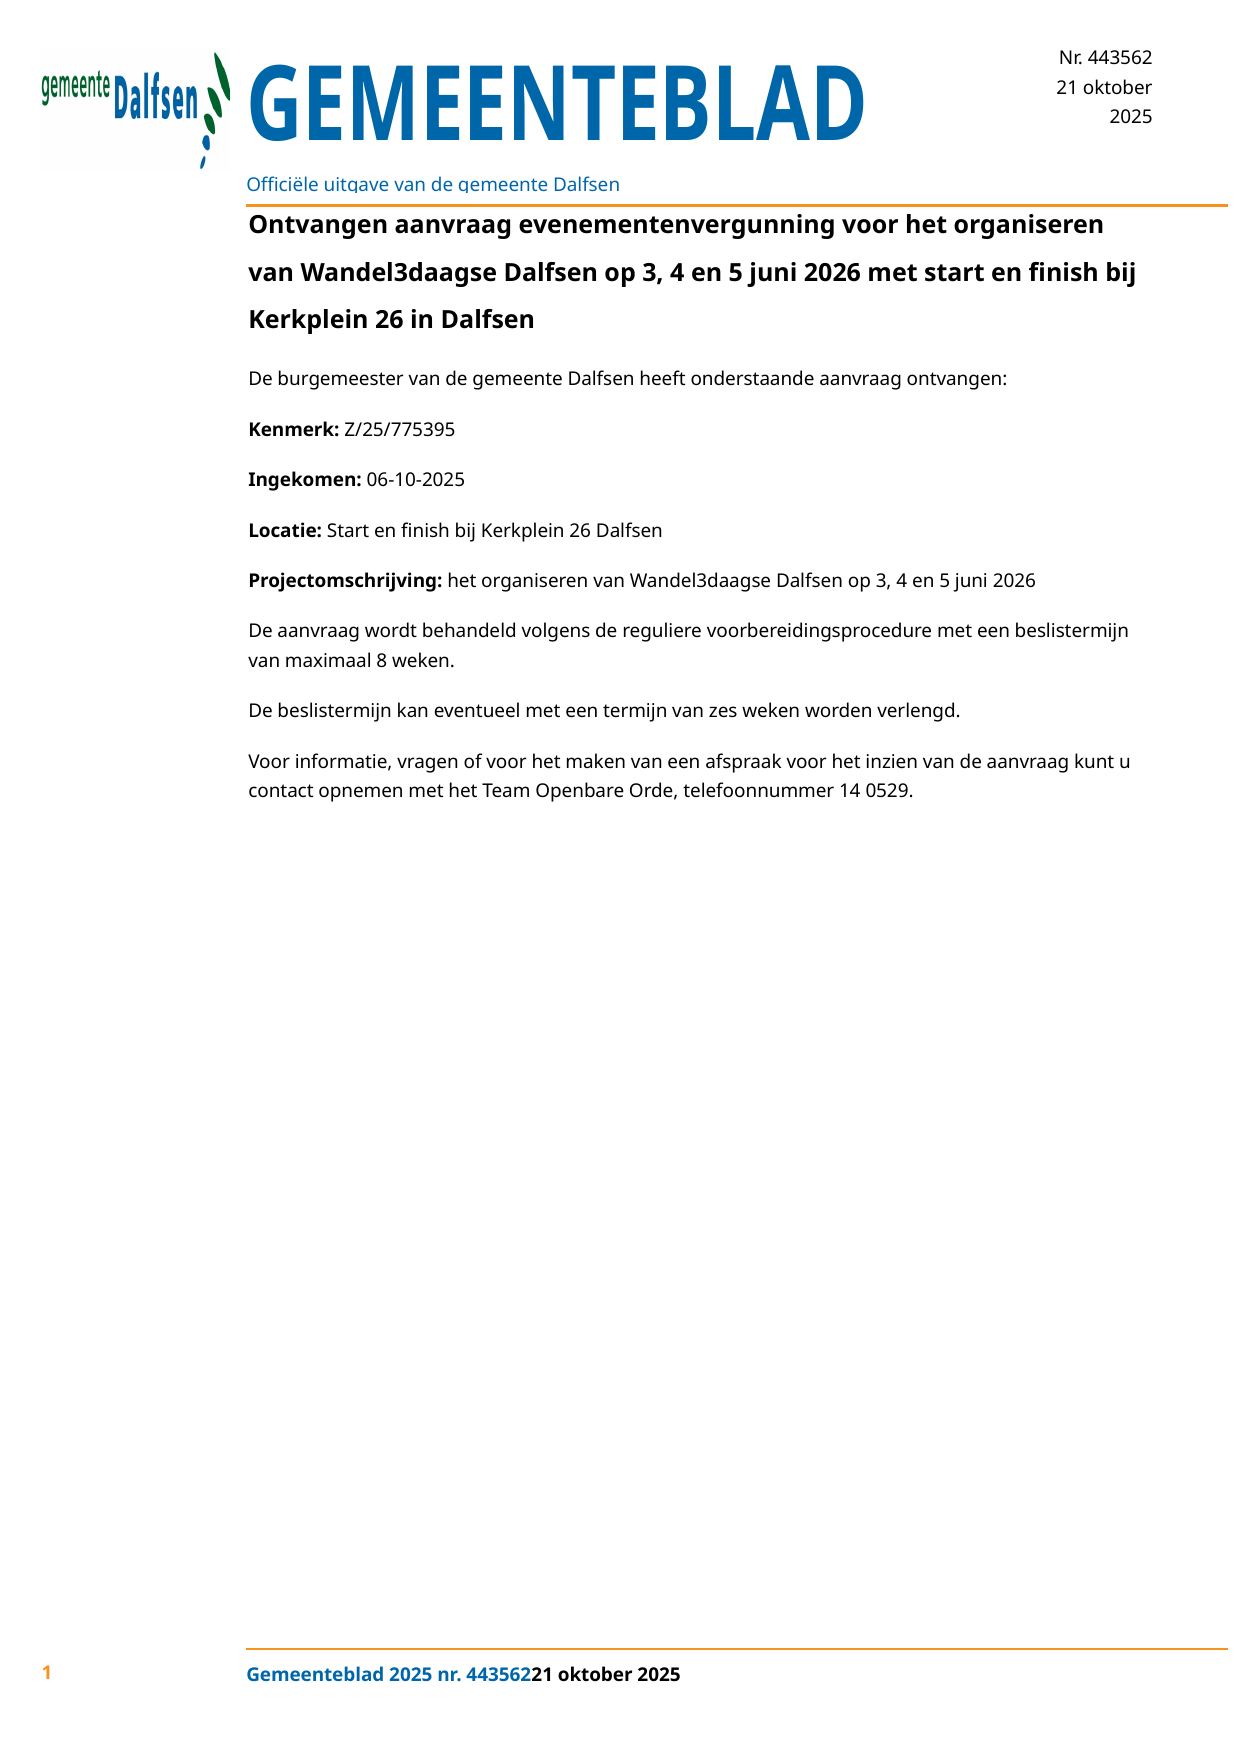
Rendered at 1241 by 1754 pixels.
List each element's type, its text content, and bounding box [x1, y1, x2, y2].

text Voor informatie, vragen of voor het maken van een afspraak voor het inzien van de aanvraag kunt u contact opnemen met het Team Openbare Orde, telefoonnummer 14 0529. [248, 748, 1152, 803]
text Projectomschrijving: het organiseren van Wandel3daagse Dalfsen op 3, 4 en 5 juni 2026 [248, 567, 1152, 593]
text Ontvangen aanvraag evenementenvergunning voor het organiseren van Wandel3daagse Dalfsen op 3, 4 en 5 juni 2026 met start en finish bij Kerkplein 26 in Dalfsen [248, 207, 1152, 336]
text Locatie: Start en finish bij Kerkplein 26 Dalfsen [248, 517, 1152, 542]
text De burgemeester van de gemeente Dalfsen heeft onderstaande aanvraag ontvangen: [248, 366, 1152, 391]
text De beslistermijn kan eventueel met een termijn van zes weken worden verlengd. [248, 698, 1152, 723]
picture [41, 47, 231, 172]
text Ingekomen: 06-10-2025 [248, 466, 1152, 492]
text Kenmerk: Z/25/775395 [248, 416, 1152, 442]
text De aanvraag wordt behandeld volgens de reguliere voorbereidingsprocedure met een beslistermijn van maximaal 8 weken. [248, 618, 1152, 673]
